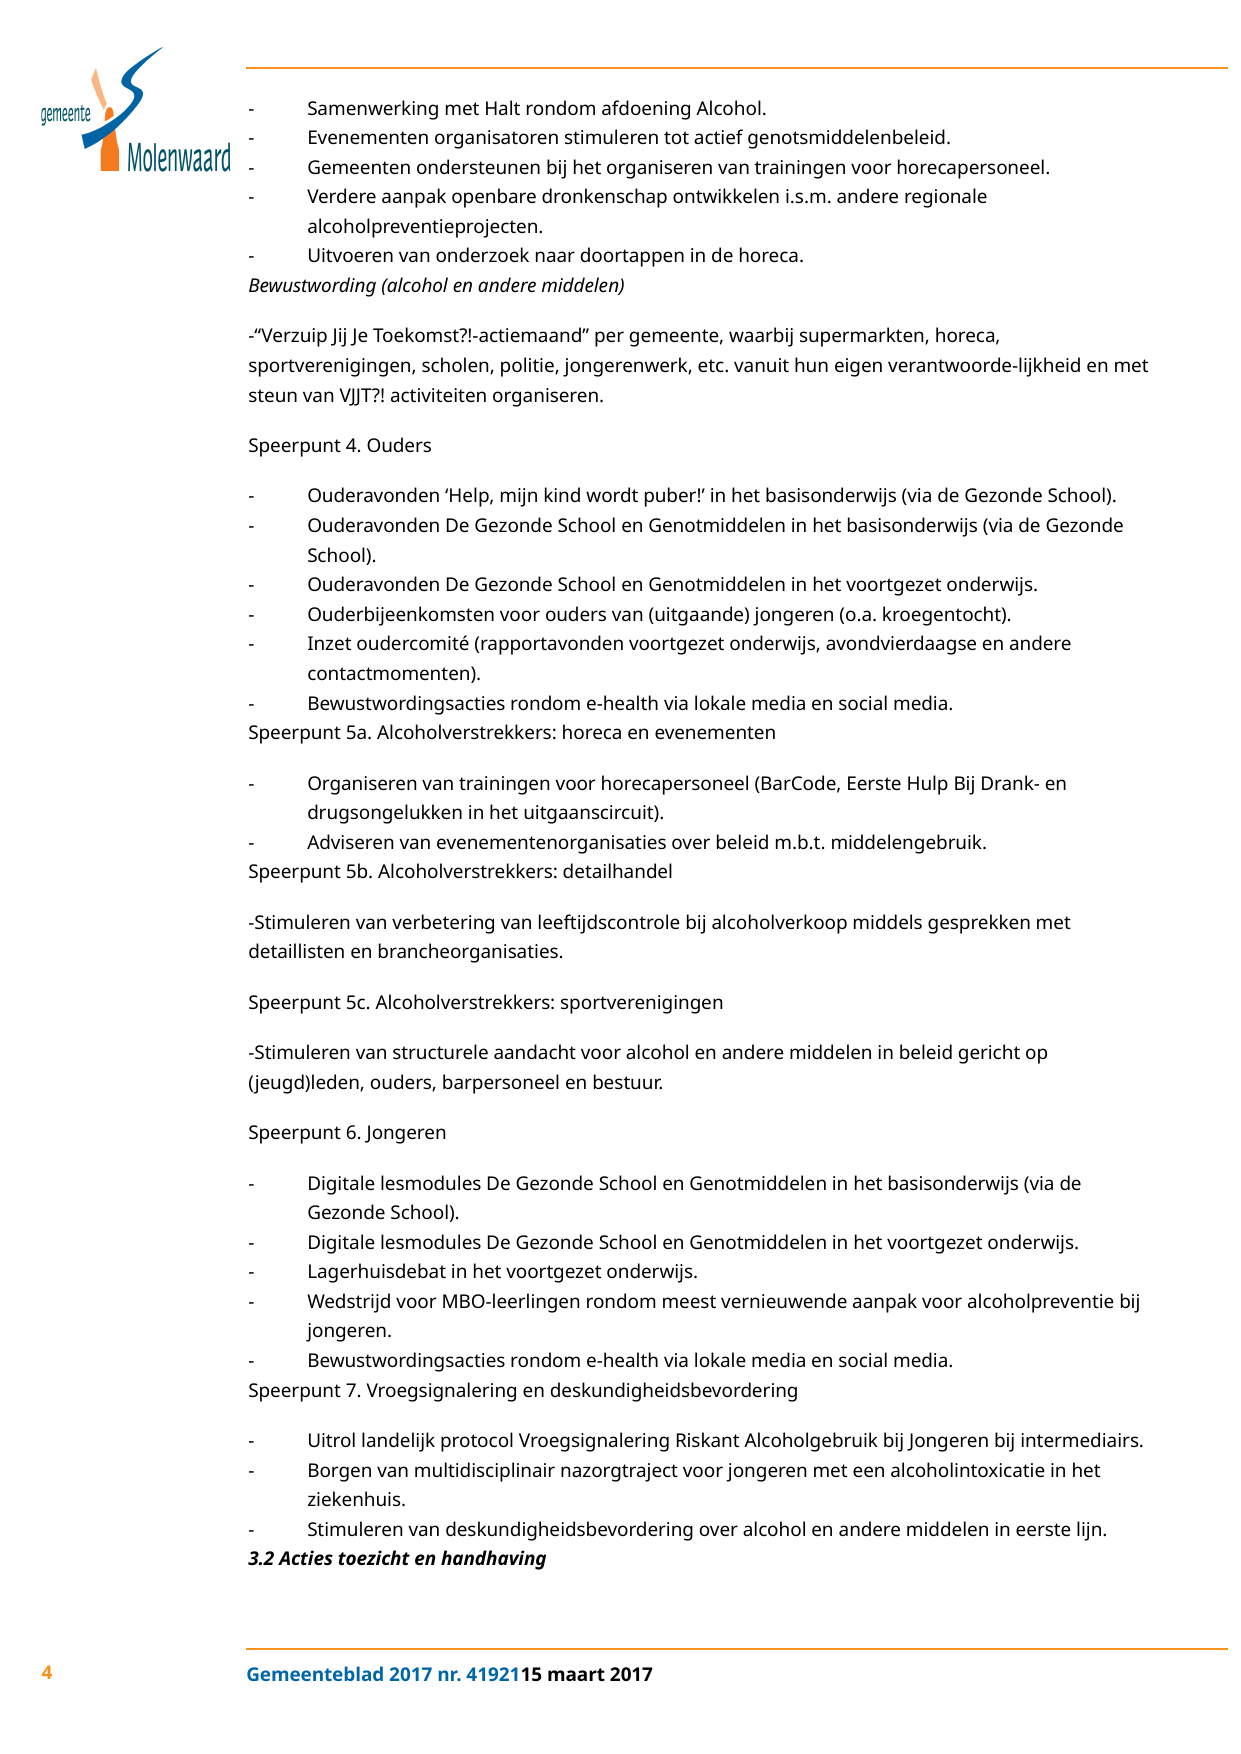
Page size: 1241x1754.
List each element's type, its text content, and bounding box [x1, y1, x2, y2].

list Digitale lesmodules De Gezonde School en Genotmiddelen in het voortgezet onderwijs. [248, 1229, 1152, 1255]
list Borgen van multidisciplinair nazorgtraject voor jongeren met een alcoholintoxicatie in het ziekenhuis. [248, 1457, 1152, 1512]
list Bewustwordingsacties rondom e-health via lokale media en social media. [248, 1347, 1152, 1373]
text -“Verzuip Jij Je Toekomst?!-actiemaand” per gemeente, waarbij supermarkten, horeca, sportverenigingen, scholen, politie, jongerenwerk, etc. vanuit hun eigen verantwoorde-lijkheid en met steun van VJJT?! activiteiten organiseren. [248, 323, 1152, 408]
list Ouderavonden De Gezonde School en Genotmiddelen in het voortgezet onderwijs. [248, 571, 1152, 597]
text -Stimuleren van verbetering van leeftijdscontrole bij alcoholverkoop middels gesprekken met detaillisten en brancheorganisaties. [248, 909, 1152, 964]
text Speerpunt 5b. Alcoholverstrekkers: detailhandel [248, 858, 1152, 884]
text Speerpunt 5c. Alcoholverstrekkers: sportverenigingen [248, 989, 1152, 1015]
text Bewustwording (alcohol en andere middelen) [248, 272, 1152, 298]
list Bewustwordingsacties rondom e-health via lokale media en social media. [248, 690, 1152, 716]
list Inzet oudercomité (rapportavonden voortgezet onderwijs, avondvierdaagse en andere contactmomenten). [248, 631, 1152, 686]
list Stimuleren van deskundigheidsbevordering over alcohol en andere middelen in eerste lijn. [248, 1516, 1152, 1542]
text Speerpunt 5a. Alcoholverstrekkers: horeca en evenementen [248, 719, 1152, 745]
list Ouderavonden ‘Help, mijn kind wordt puber!’ in het basisonderwijs (via de Gezonde School). [248, 483, 1152, 508]
list Verdere aanpak openbare dronkenschap ontwikkelen i.s.m. andere regionale alcoholpreventieprojecten. [248, 183, 1152, 239]
list Adviseren van evenementenorganisaties over beleid m.b.t. middelengebruik. [248, 829, 1152, 855]
list Lagerhuisdebat in het voortgezet onderwijs. [248, 1258, 1152, 1284]
list Gemeenten ondersteunen bij het organiseren van trainingen voor horecapersoneel. [248, 154, 1152, 180]
text Speerpunt 6. Jongeren [248, 1119, 1152, 1145]
list Uitvoeren van onderzoek naar doortappen in de horeca. [248, 243, 1152, 268]
text Speerpunt 4. Ouders [248, 432, 1152, 458]
list Uitrol landelijk protocol Vroegsignalering Riskant Alcoholgebruik bij Jongeren bij intermediairs. [248, 1427, 1152, 1453]
list Organiseren van trainingen voor horecapersoneel (BarCode, Eerste Hulp Bij Drank- en drugsongelukken in het uitgaanscircuit). [248, 770, 1152, 825]
text 3.2 Acties toezicht en handhaving [248, 1546, 1152, 1571]
list Ouderbijeenkomsten voor ouders van (uitgaande) jongeren (o.a. kroegentocht). [248, 601, 1152, 627]
text -Stimuleren van structurele aandacht voor alcohol en andere middelen in beleid gericht op (jeugd)leden, ouders, barpersoneel en bestuur. [248, 1039, 1152, 1095]
list Ouderavonden De Gezonde School en Genotmiddelen in het basisonderwijs (via de Gezonde School). [248, 512, 1152, 568]
list Evenementen organisatoren stimuleren tot actief genotsmiddelenbeleid. [248, 124, 1152, 150]
list Samenwerking met Halt rondom afdoening Alcohol. [248, 95, 1152, 121]
text Speerpunt 7. Vroegsignalering en deskundigheidsbevordering [248, 1377, 1152, 1403]
list Digitale lesmodules De Gezonde School en Genotmiddelen in het basisonderwijs (via de Gezonde School). [248, 1170, 1152, 1225]
picture [41, 47, 231, 172]
list Wedstrijd voor MBO-leerlingen rondom meest vernieuwende aanpak voor alcoholpreventie bij jongeren. [248, 1288, 1152, 1343]
